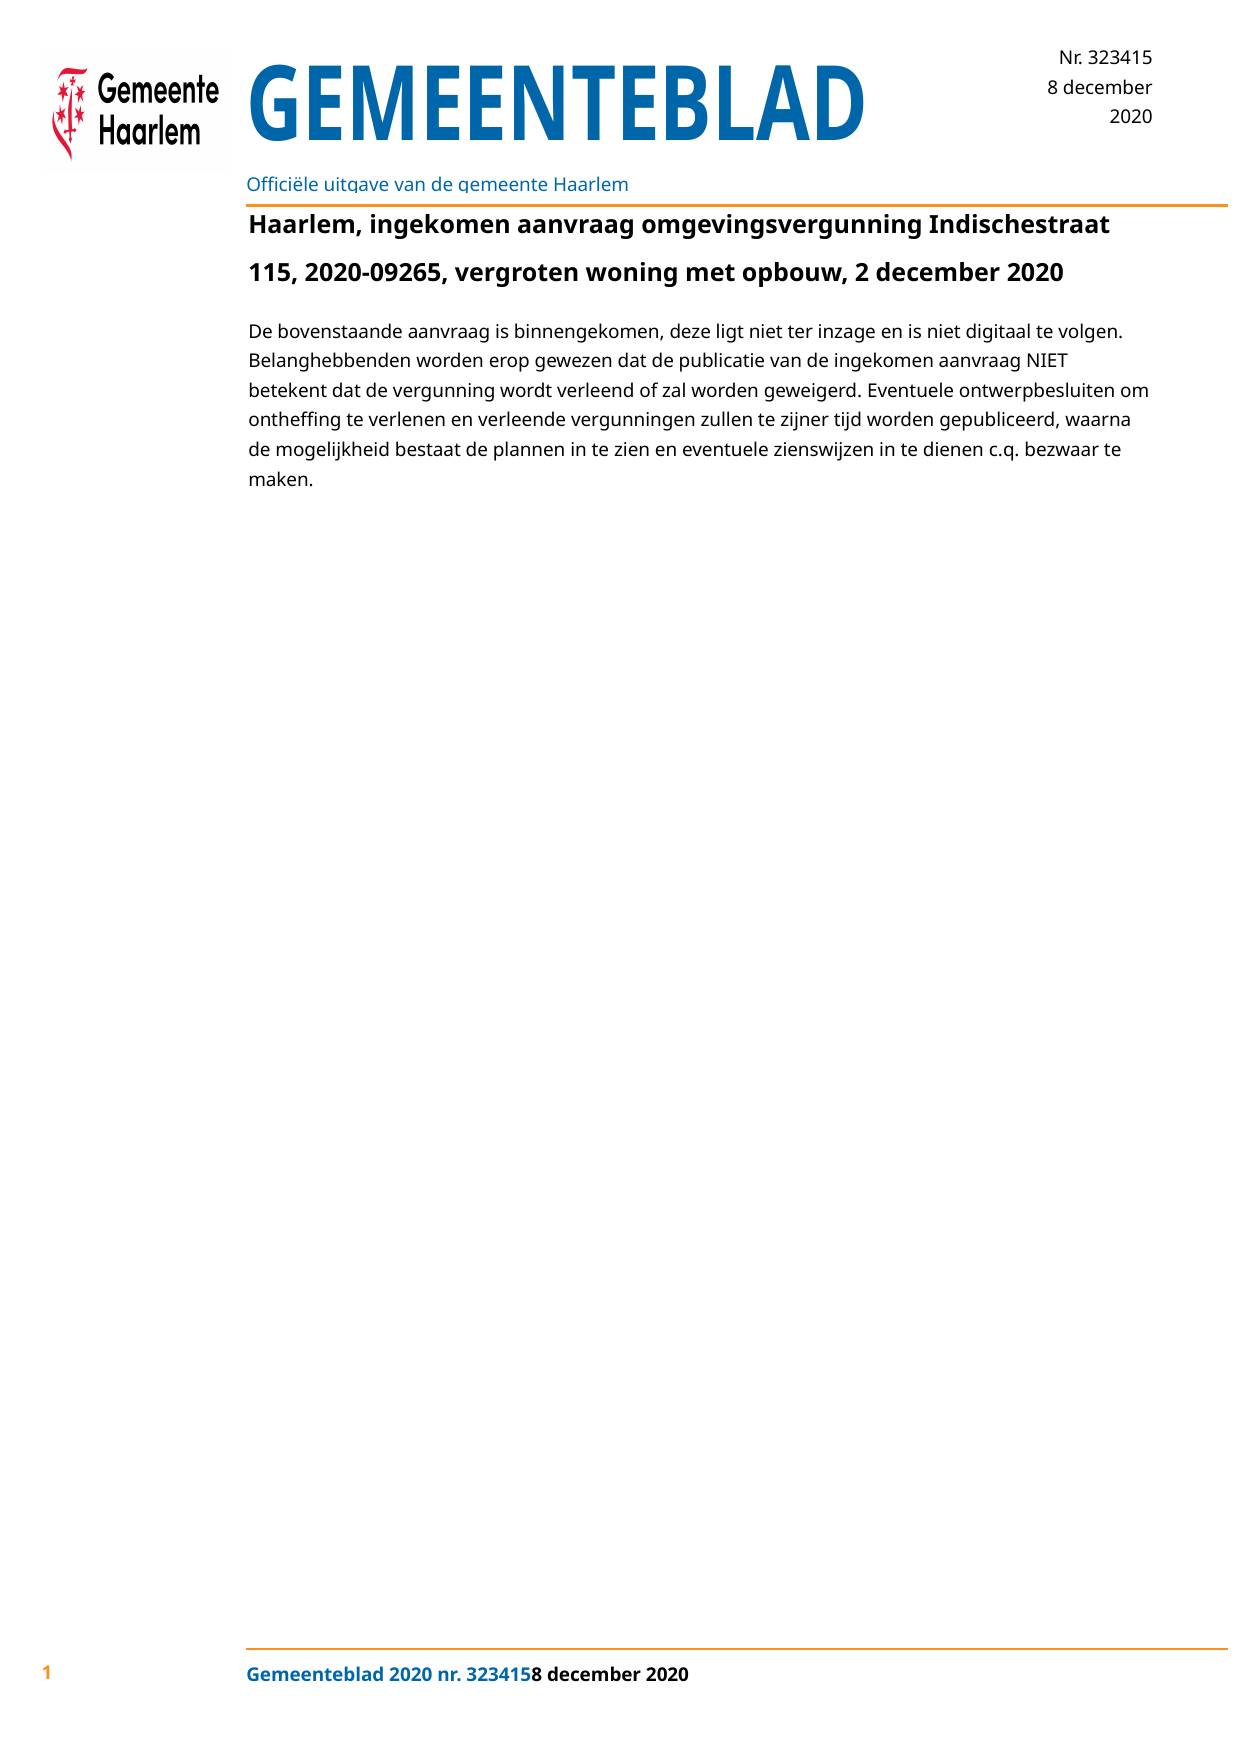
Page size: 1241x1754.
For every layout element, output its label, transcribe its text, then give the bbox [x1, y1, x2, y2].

text De bovenstaande aanvraag is binnengekomen, deze ligt niet ter inzage en is niet digitaal te volgen. Belanghebbenden worden erop gewezen dat de publicatie van de ingekomen aanvraag NIET betekent dat de vergunning wordt verleend of zal worden geweigerd. Eventuele ontwerpbesluiten om ontheffing te verlenen en verleende vergunningen zullen te zijner tijd worden gepubliceerd, waarna de mogelijkheid bestaat de plannen in te zien en eventuele zienswijzen in te dienen c.q. bezwaar te maken. [248, 318, 1152, 492]
picture [41, 47, 231, 172]
text Haarlem, ingekomen aanvraag omgevingsvergunning Indischestraat 115, 2020-09265, vergroten woning met opbouw, 2 december 2020 [248, 207, 1152, 288]
